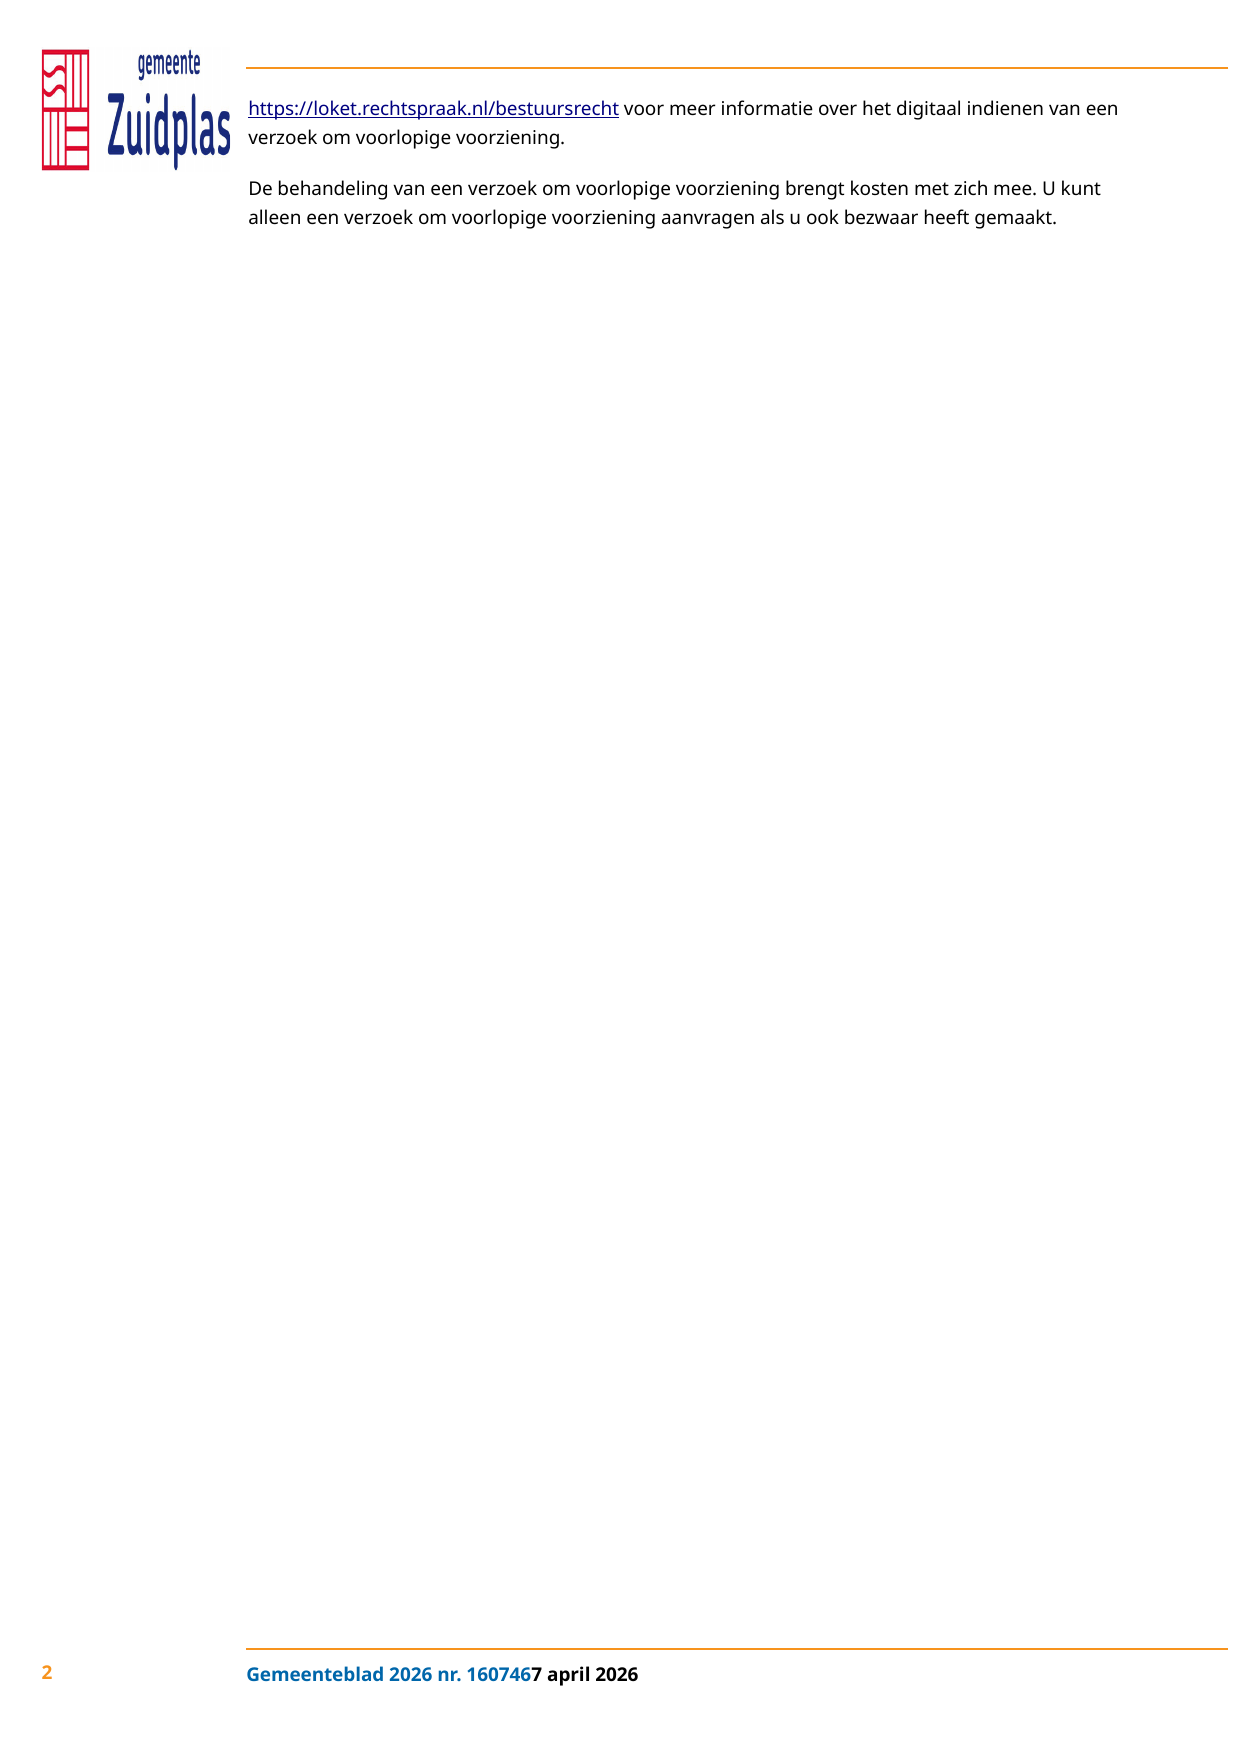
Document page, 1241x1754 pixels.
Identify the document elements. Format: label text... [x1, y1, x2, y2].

picture [41, 47, 231, 172]
text De behandeling van een verzoek om voorlopige voorziening brengt kosten met zich mee. U kunt alleen een verzoek om voorlopige voorziening aanvragen als u ook bezwaar heeft gemaakt. [248, 175, 1152, 230]
text https://loket.rechtspraak.nl/bestuursrecht voor meer informatie over het digitaal indienen van een verzoek om voorlopige voorziening. [248, 95, 1152, 150]
